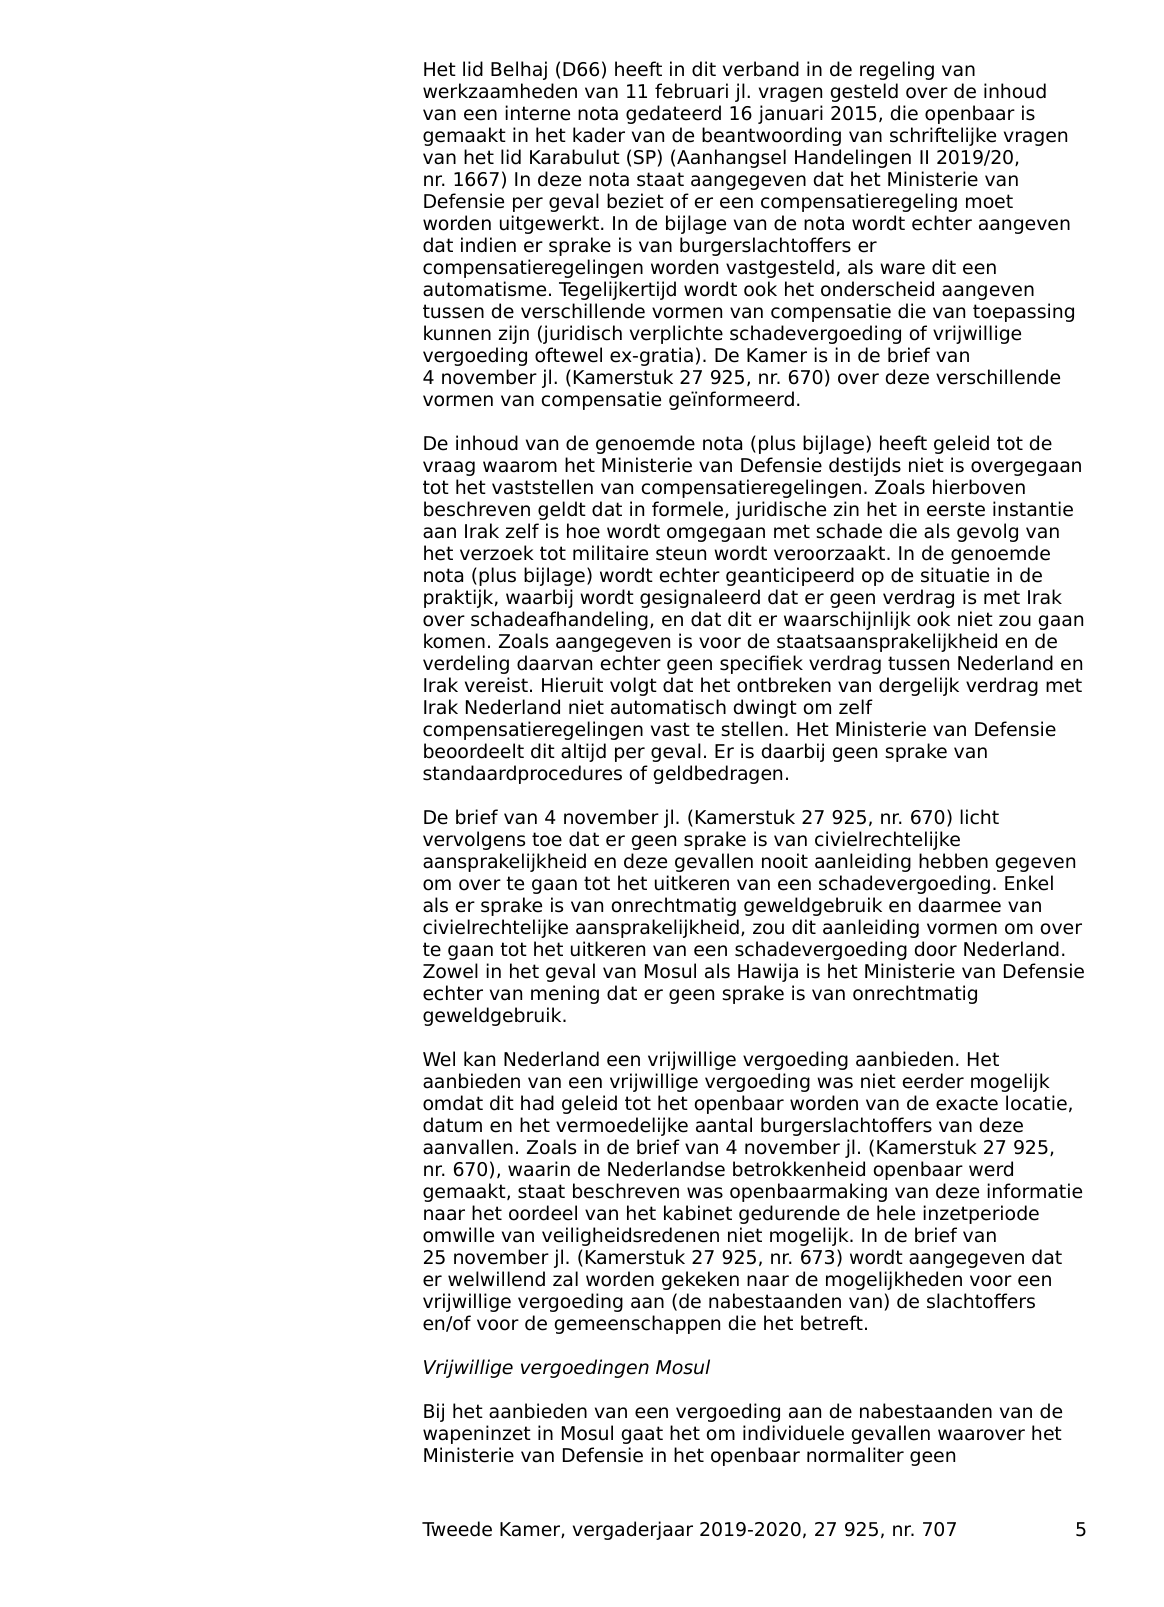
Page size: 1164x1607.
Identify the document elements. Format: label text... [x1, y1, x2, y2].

subtitle Vrijwillige vergoedingen Mosul [422, 1357, 1087, 1379]
text Bij het aanbieden van een vergoeding aan de nabestaanden van de wapeninzet in Mosul gaat het om individuele gevallen waarover het Ministerie van Defensie in het openbaar normaliter geen [422, 1401, 1087, 1467]
text De brief van 4 november jl. (Kamerstuk 27 925, nr. 670) licht vervolgens toe dat er geen sprake is van civielrechtelijke aansprakelijkheid en deze gevallen nooit aanleiding hebben gegeven om over te gaan tot het uitkeren van een schadevergoeding. Enkel als er sprake is van onrechtmatig geweldgebruik en daarmee van civielrechtelijke aansprakelijkheid, zou dit aanleiding vormen om over te gaan tot het uitkeren van een schadevergoeding door Nederland. Zowel in het geval van Mosul als Hawija is het Ministerie van Defensie echter van mening dat er geen sprake is van onrechtmatig geweldgebruik. [422, 807, 1087, 1027]
text Wel kan Nederland een vrijwillige vergoeding aanbieden. Het aanbieden van een vrijwillige vergoeding was niet eerder mogelijk omdat dit had geleid tot het openbaar worden van de exacte locatie, datum en het vermoedelijke aantal burgerslachtoffers van deze aanvallen. Zoals in de brief van 4 november jl. (Kamerstuk 27 925, nr. 670), waarin de Nederlandse betrokkenheid openbaar werd gemaakt, staat beschreven was openbaarmaking van deze informatie naar het oordeel van het kabinet gedurende de hele inzetperiode omwille van veiligheidsredenen niet mogelijk. In de brief van 25 november jl. (Kamerstuk 27 925, nr. 673) wordt aangegeven dat er welwillend zal worden gekeken naar de mogelijkheden voor een vrijwillige vergoeding aan (de nabestaanden van) de slachtoffers en/of voor de gemeenschappen die het betreft. [422, 1049, 1087, 1334]
text De inhoud van de genoemde nota (plus bijlage) heeft geleid tot de vraag waarom het Ministerie van Defensie destijds niet is overgegaan tot het vaststellen van compensatieregelingen. Zoals hierboven beschreven geldt dat in formele, juridische zin het in eerste instantie aan Irak zelf is hoe wordt omgegaan met schade die als gevolg van het verzoek tot militaire steun wordt veroorzaakt. In de genoemde nota (plus bijlage) wordt echter geanticipeerd op de situatie in de praktijk, waarbij wordt gesignaleerd dat er geen verdrag is met Irak over schadeafhandeling, en dat dit er waarschijnlijk ook niet zou gaan komen. Zoals aangegeven is voor de staatsaansprakelijkheid en de verdeling daarvan echter geen specifiek verdrag tussen Nederland en Irak vereist. Hieruit volgt dat het ontbreken van dergelijk verdrag met Irak Nederland niet automatisch dwingt om zelf compensatieregelingen vast te stellen. Het Ministerie van Defensie beoordeelt dit altijd per geval. Er is daarbij geen sprake van standaardprocedures of geldbedragen. [422, 433, 1087, 784]
text Het lid Belhaj (D66) heeft in dit verband in de regeling van werkzaamheden van 11 februari jl. vragen gesteld over de inhoud van een interne nota gedateerd 16 januari 2015, die openbaar is gemaakt in het kader van de beantwoording van schriftelijke vragen van het lid Karabulut (SP) (Aanhangsel Handelingen II 2019/20, nr. 1667) In deze nota staat aangegeven dat het Ministerie van Defensie per geval beziet of er een compensatieregeling moet worden uitgewerkt. In de bijlage van de nota wordt echter aangeven dat indien er sprake is van burgerslachtoffers er compensatieregelingen worden vastgesteld, als ware dit een automatisme. Tegelijkertijd wordt ook het onderscheid aangeven tussen de verschillende vormen van compensatie die van toepassing kunnen zijn (juridisch verplichte schadevergoeding of vrijwillige vergoeding oftewel ex-gratia). De Kamer is in de brief van 4 november jl. (Kamerstuk 27 925, nr. 670) over deze verschillende vormen van compensatie geïnformeerd. [422, 59, 1087, 411]
